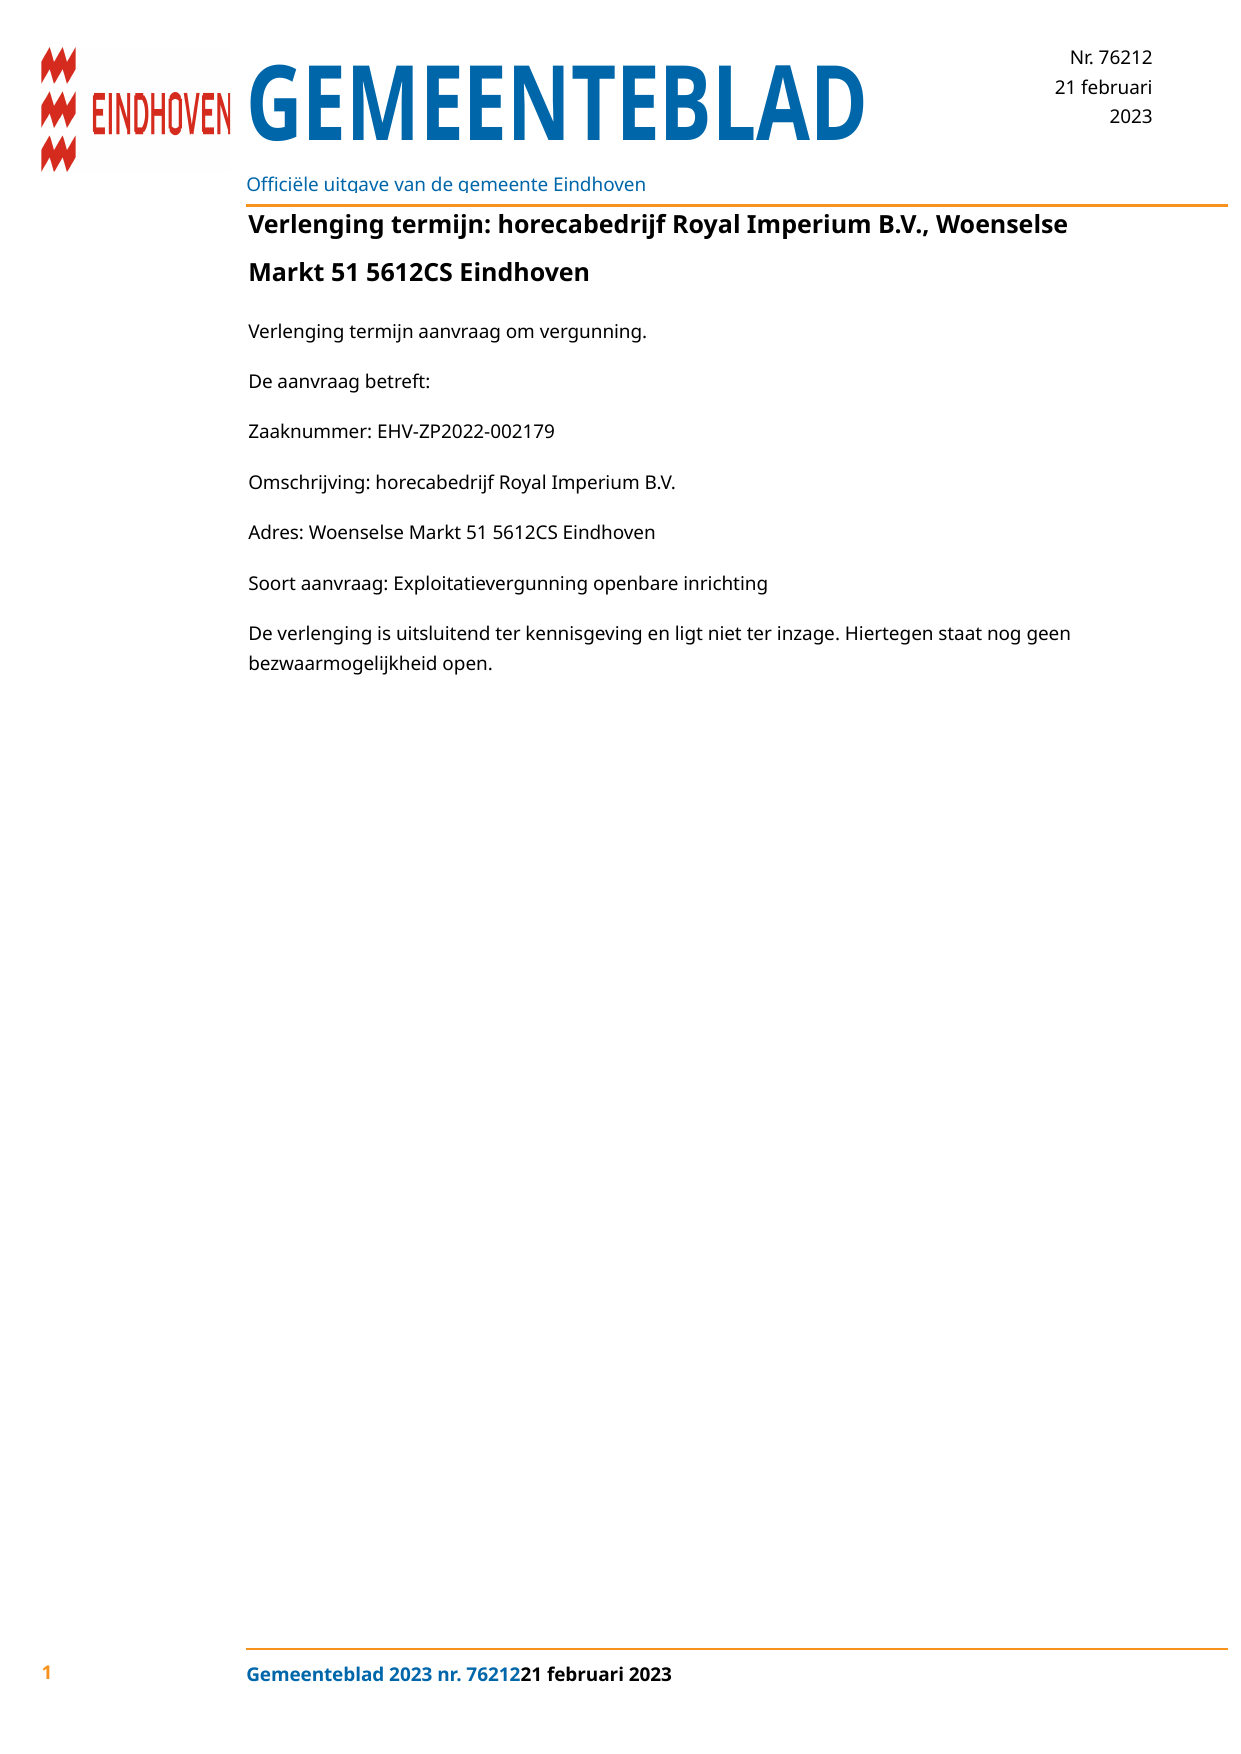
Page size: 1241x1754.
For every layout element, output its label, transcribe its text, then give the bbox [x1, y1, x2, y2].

text Omschrijving: horecabedrijf Royal Imperium B.V. [248, 469, 1152, 495]
text De aanvraag betreft: [248, 368, 1152, 394]
text Verlenging termijn aanvraag om vergunning. [248, 318, 1152, 344]
text Verlenging termijn: horecabedrijf Royal Imperium B.V., Woenselse Markt 51 5612CS Eindhoven [248, 207, 1152, 288]
text Adres: Woenselse Markt 51 5612CS Eindhoven [248, 519, 1152, 545]
text Soort aanvraag: Exploitatievergunning openbare inrichting [248, 570, 1152, 596]
picture [41, 47, 231, 172]
text Zaaknummer: EHV-ZP2022-002179 [248, 419, 1152, 444]
text De verlenging is uitsluitend ter kennisgeving en ligt niet ter inzage. Hiertegen staat nog geen bezwaarmogelijkheid open. [248, 620, 1152, 676]
